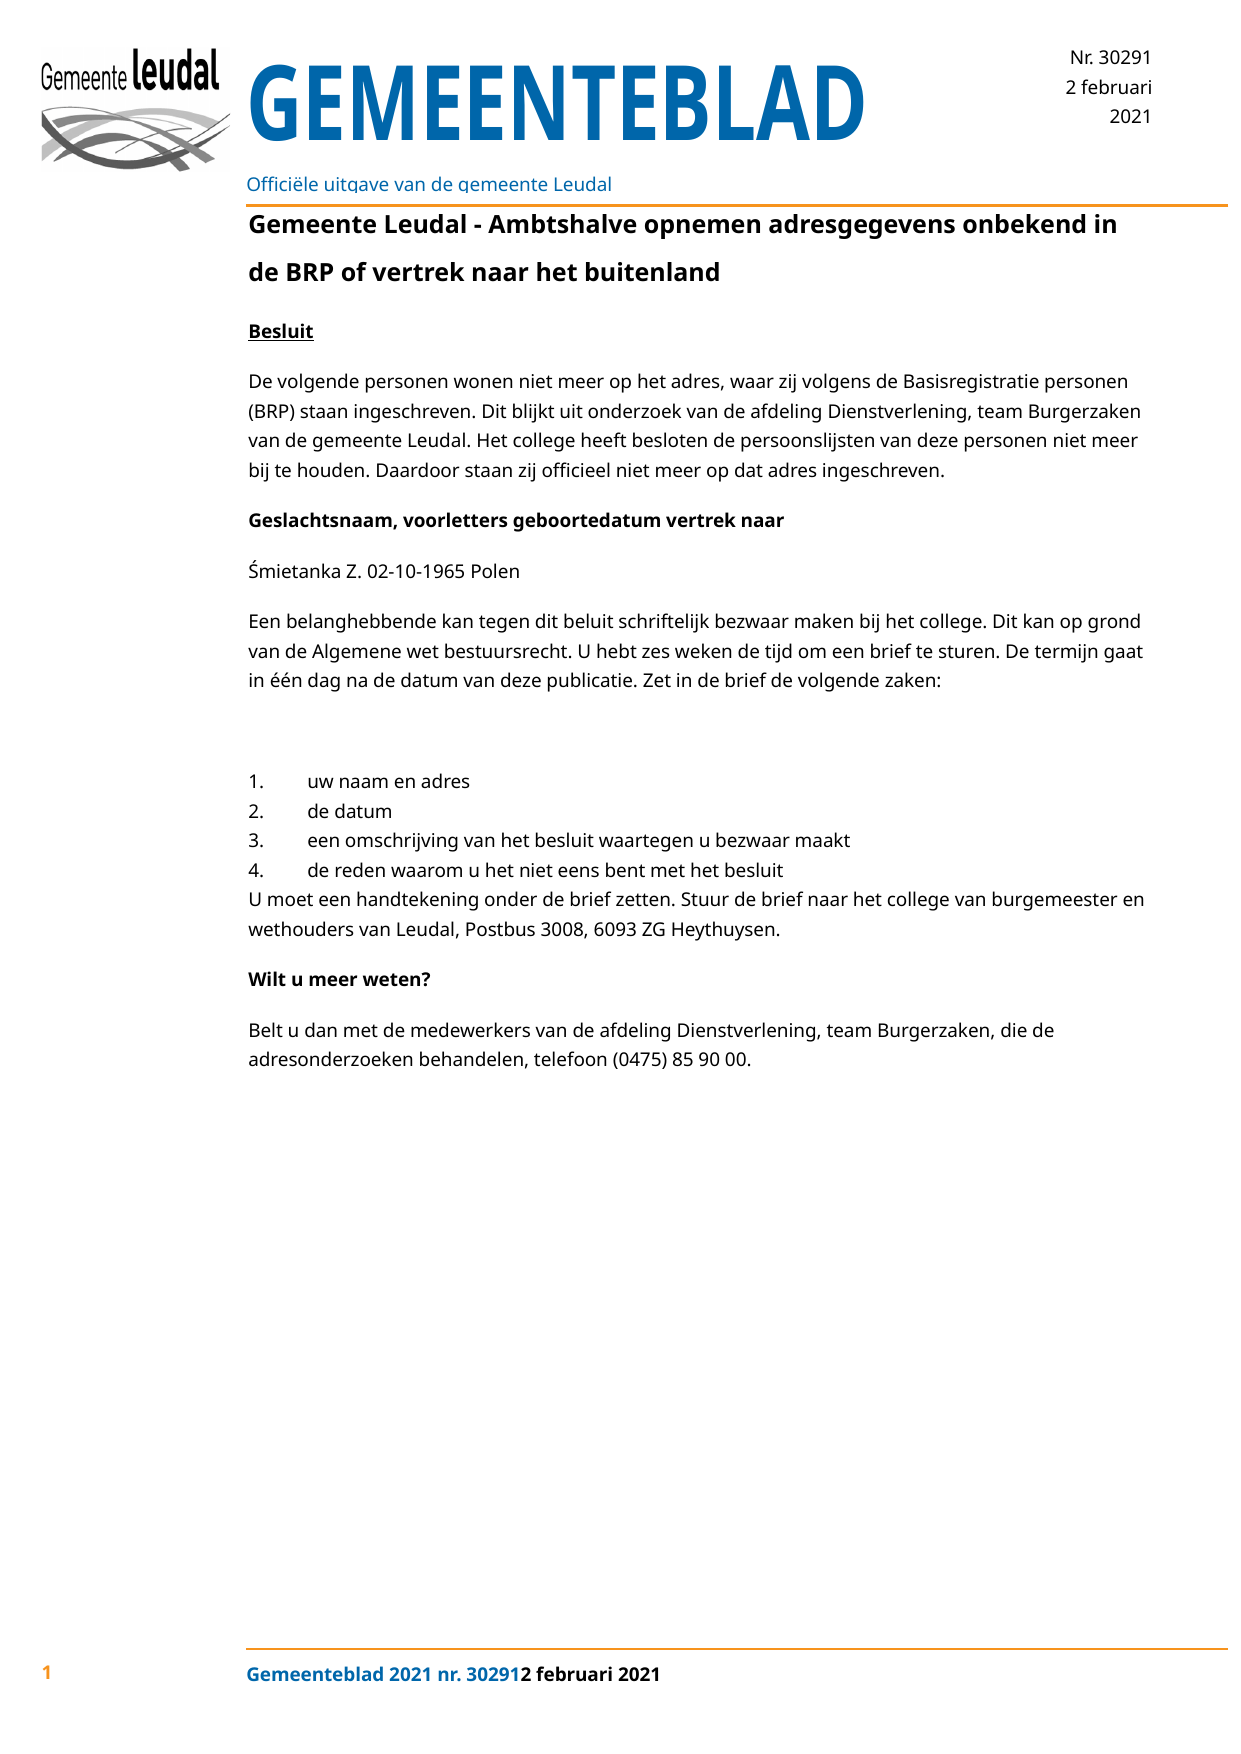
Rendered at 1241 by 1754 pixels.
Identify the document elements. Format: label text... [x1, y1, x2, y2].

list een omschrijving van het besluit waartegen u bezwaar maakt [248, 827, 1152, 853]
text Gemeente Leudal - Ambtshalve opnemen adresgegevens onbekend in de BRP of vertrek naar het buitenland [248, 207, 1152, 288]
text Belt u dan met de medewerkers van de afdeling Dienstverlening, team Burgerzaken, die de adresonderzoeken behandelen, telefoon (0475) 85 90 00. [248, 1017, 1152, 1072]
text Wilt u meer weten? [248, 967, 1152, 992]
text Śmietanka Z. 02-10-1965 Polen [248, 558, 1152, 584]
text U moet een handtekening onder de brief zetten. Stuur de brief naar het college van burgemeester en wethouders van Leudal, Postbus 3008, 6093 ZG Heythuysen. [248, 887, 1152, 942]
text Een belanghebbende kan tegen dit beluit schriftelijk bezwaar maken bij het college. Dit kan op grond van de Algemene wet bestuursrecht. U hebt zes weken de tijd om een brief te sturen. De termijn gaat in één dag na de datum van deze publicatie. Zet in de brief de volgende zaken: [248, 608, 1152, 693]
list de datum [248, 798, 1152, 824]
list uw naam en adres [248, 768, 1152, 794]
text Geslachtsnaam, voorletters geboortedatum vertrek naar [248, 507, 1152, 533]
picture [41, 47, 231, 172]
list de reden waarom u het niet eens bent met het besluit [248, 857, 1152, 883]
text Besluit [248, 318, 1152, 344]
text De volgende personen wonen niet meer op het adres, waar zij volgens de Basisregistratie personen (BRP) staan ingeschreven. Dit blijkt uit onderzoek van de afdeling Dienstverlening, team Burgerzaken van de gemeente Leudal. Het college heeft besloten de persoonslijsten van deze personen niet meer bij te houden. Daardoor staan zij officieel niet meer op dat adres ingeschreven. [248, 368, 1152, 483]
